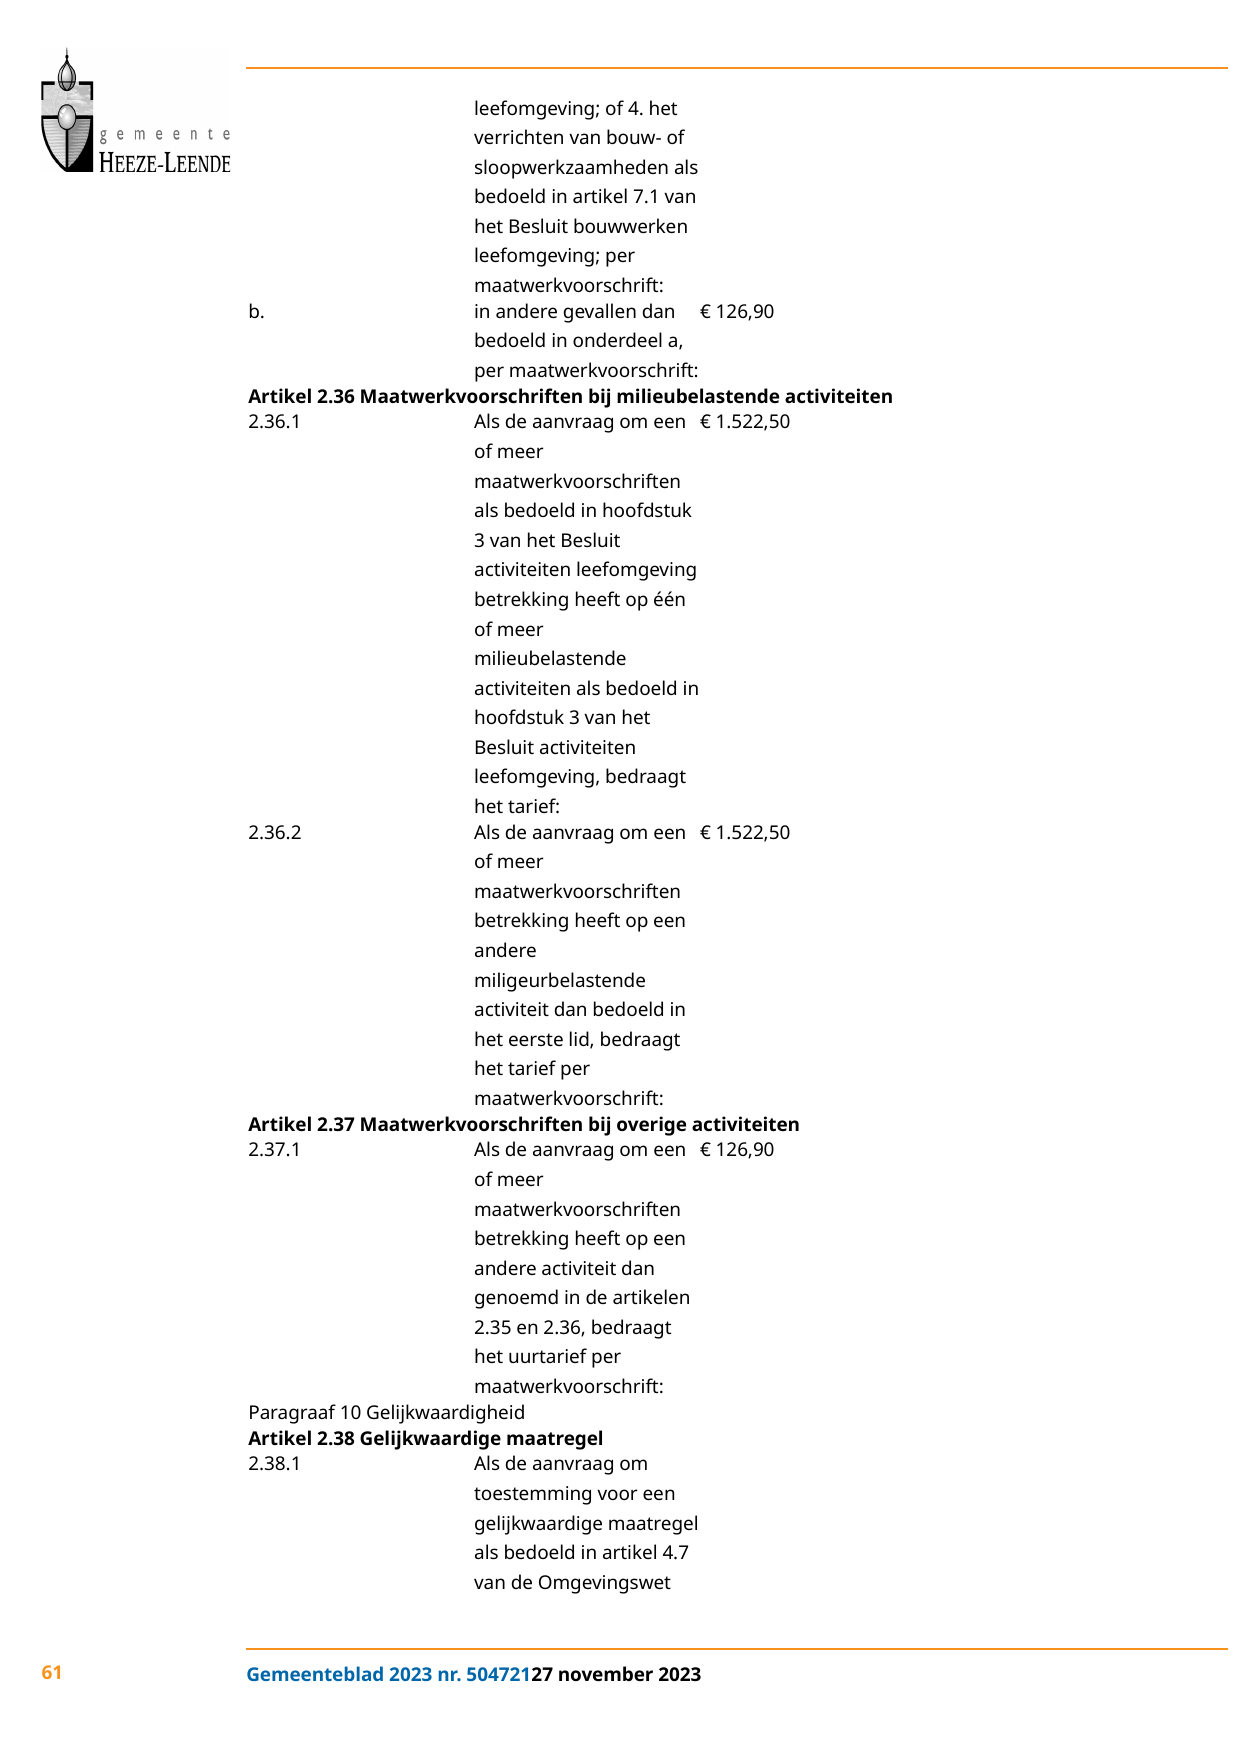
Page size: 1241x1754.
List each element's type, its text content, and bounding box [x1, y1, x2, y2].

table_cell € 126,90 [700, 298, 926, 383]
table_cell € 126,90 [700, 1137, 926, 1399]
table_cell leefomgeving; of 4. het verrichten van bouw- of sloopwerkzaamheden als bedoeld in artikel 7.1 van het Besluit bouwwerken leefomgeving; per maatwerkvoorschrift: [474, 95, 700, 298]
table_cell Paragraaf 10 Gelijkwaardigheid [248, 1399, 1152, 1425]
table_cell Artikel 2.37 Maatwerkvoorschriften bij overige activiteiten [248, 1111, 1152, 1137]
table_cell € 1.522,50 [700, 819, 926, 1111]
table_cell Als de aanvraag om een of meer maatwerkvoorschriften als bedoeld in hoofdstuk 3 van het Besluit activiteiten leefomgeving betrekking heeft op één of meer milieubelastende activiteiten als bedoeld in hoofdstuk 3 van het Besluit activiteiten leefomgeving, bedraagt het tarief: [474, 409, 700, 819]
table_cell Als de aanvraag om toestemming voor een gelijkwaardige maatregel als bedoeld in artikel 4.7 van de Omgevingswet [474, 1451, 700, 1594]
table_cell [926, 95, 1152, 298]
table_cell 2.36.2 [248, 819, 474, 1111]
table_cell Als de aanvraag om een of meer maatwerkvoorschriften betrekking heeft op een andere miligeurbelastende activiteit dan bedoeld in het eerste lid, bedraagt het tarief per maatwerkvoorschrift: [474, 819, 700, 1111]
table_cell € 1.522,50 [700, 409, 926, 819]
table_cell [926, 298, 1152, 383]
table_cell [926, 409, 1152, 819]
table_cell [926, 819, 1152, 1111]
table_cell Artikel 2.36 Maatwerkvoorschriften bij milieubelastende activiteiten [248, 383, 1152, 409]
picture [41, 47, 231, 172]
table_cell [700, 1451, 926, 1594]
table_cell Artikel 2.38 Gelijkwaardige maatregel [248, 1425, 1152, 1451]
table_cell [248, 95, 474, 298]
table_cell 2.37.1 [248, 1137, 474, 1399]
table_cell [926, 1137, 1152, 1399]
table_cell b. [248, 298, 474, 383]
table_cell [700, 95, 926, 298]
table_cell 2.38.1 [248, 1451, 474, 1594]
table_cell in andere gevallen dan bedoeld in onderdeel a, per maatwerkvoorschrift: [474, 298, 700, 383]
table_cell Als de aanvraag om een of meer maatwerkvoorschriften betrekking heeft op een andere activiteit dan genoemd in de artikelen 2.35 en 2.36, bedraagt het uurtarief per maatwerkvoorschrift: [474, 1137, 700, 1399]
table_cell 2.36.1 [248, 409, 474, 819]
table_cell [926, 1451, 1152, 1594]
